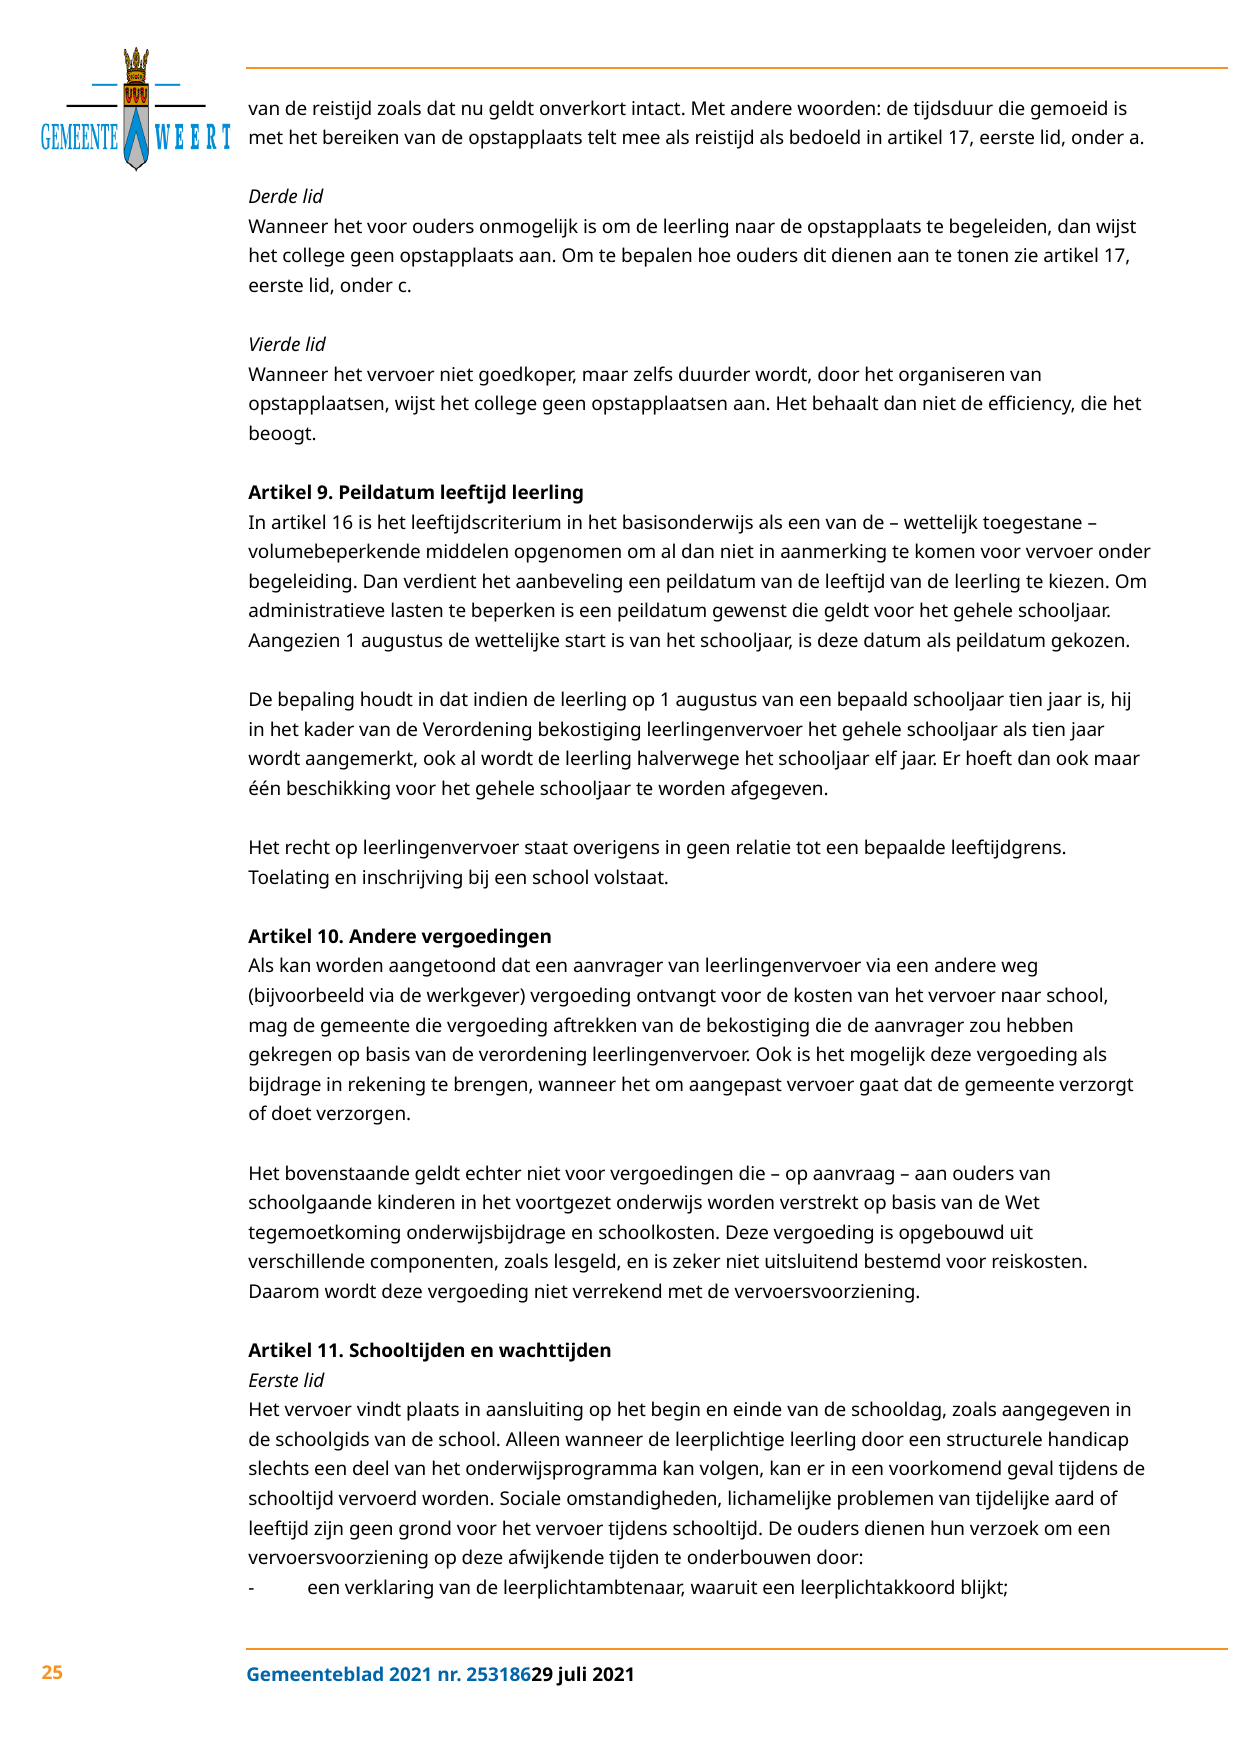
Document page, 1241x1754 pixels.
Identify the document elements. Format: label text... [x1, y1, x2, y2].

text Het vervoer vindt plaats in aansluiting op het begin en einde van de schooldag, zoals aangegeven in de schoolgids van de school. Alleen wanneer de leerplichtige leerling door een structurele handicap slechts een deel van het onderwijsprogramma kan volgen, kan er in een voorkomend geval tijdens de schooltijd vervoerd worden. Sociale omstandigheden, lichamelijke problemen van tijdelijke aard of leeftijd zijn geen grond voor het vervoer tijdens schooltijd. De ouders dienen hun verzoek om een vervoersvoorziening op deze afwijkende tijden te onderbouwen door: [248, 1396, 1152, 1570]
text Het recht op leerlingenvervoer staat overigens in geen relatie tot een bepaalde leeftijdgrens. Toelating en inschrijving bij een school volstaat. [248, 834, 1152, 890]
text Wanneer het voor ouders onmogelijk is om de leerling naar de opstapplaats te begeleiden, dan wijst het college geen opstapplaats aan. Om te bepalen hoe ouders dit dienen aan te tonen zie artikel 17, eerste lid, onder c. [248, 213, 1152, 298]
list een verklaring van de leerplichtambtenaar, waaruit een leerplichtakkoord blijkt; [248, 1574, 1152, 1600]
text Derde lid [248, 183, 1152, 209]
text Het bovenstaande geldt echter niet voor vergoedingen die – op aanvraag – aan ouders van schoolgaande kinderen in het voortgezet onderwijs worden verstrekt op basis van de Wet tegemoetkoming onderwijsbijdrage en schoolkosten. Deze vergoeding is opgebouwd uit verschillende componenten, zoals lesgeld, en is zeker niet uitsluitend bestemd voor reiskosten. Daarom wordt deze vergoeding niet verrekend met de vervoersvoorziening. [248, 1160, 1152, 1304]
picture [41, 47, 231, 172]
text Artikel 11. Schooltijden en wachttijden [248, 1337, 1152, 1363]
text Artikel 9. Peildatum leeftijd leerling [248, 479, 1152, 505]
text Wanneer het vervoer niet goedkoper, maar zelfs duurder wordt, door het organiseren van opstapplaatsen, wijst het college geen opstapplaatsen aan. Het behaalt dan niet de efficiency, die het beoogt. [248, 361, 1152, 446]
text van de reistijd zoals dat nu geldt onverkort intact. Met andere woorden: de tijdsduur die gemoeid is met het bereiken van de opstapplaats telt mee als reistijd als bedoeld in artikel 17, eerste lid, onder a. [248, 95, 1152, 150]
text De bepaling houdt in dat indien de leerling op 1 augustus van een bepaald schooljaar tien jaar is, hij in het kader van de Verordening bekostiging leerlingenvervoer het gehele schooljaar als tien jaar wordt aangemerkt, ook al wordt de leerling halverwege het schooljaar elf jaar. Er hoeft dan ook maar één beschikking voor het gehele schooljaar te worden afgegeven. [248, 686, 1152, 801]
text Eerste lid [248, 1367, 1152, 1393]
text In artikel 16 is het leeftijdscriterium in het basisonderwijs als een van de – wettelijk toegestane – volumebeperkende middelen opgenomen om al dan niet in aanmerking te komen voor vervoer onder begeleiding. Dan verdient het aanbeveling een peildatum van de leeftijd van de leerling te kiezen. Om administratieve lasten te beperken is een peildatum gewenst die geldt voor het gehele schooljaar. Aangezien 1 augustus de wettelijke start is van het schooljaar, is deze datum als peildatum gekozen. [248, 509, 1152, 653]
text Vierde lid [248, 331, 1152, 357]
text Als kan worden aangetoond dat een aanvrager van leerlingenvervoer via een andere weg (bijvoorbeeld via de werkgever) vergoeding ontvangt voor de kosten van het vervoer naar school, mag de gemeente die vergoeding aftrekken van de bekostiging die de aanvrager zou hebben gekregen op basis van de verordening leerlingenvervoer. Ook is het mogelijk deze vergoeding als bijdrage in rekening te brengen, wanneer het om aangepast vervoer gaat dat de gemeente verzorgt of doet verzorgen. [248, 953, 1152, 1126]
text Artikel 10. Andere vergoedingen [248, 923, 1152, 949]
